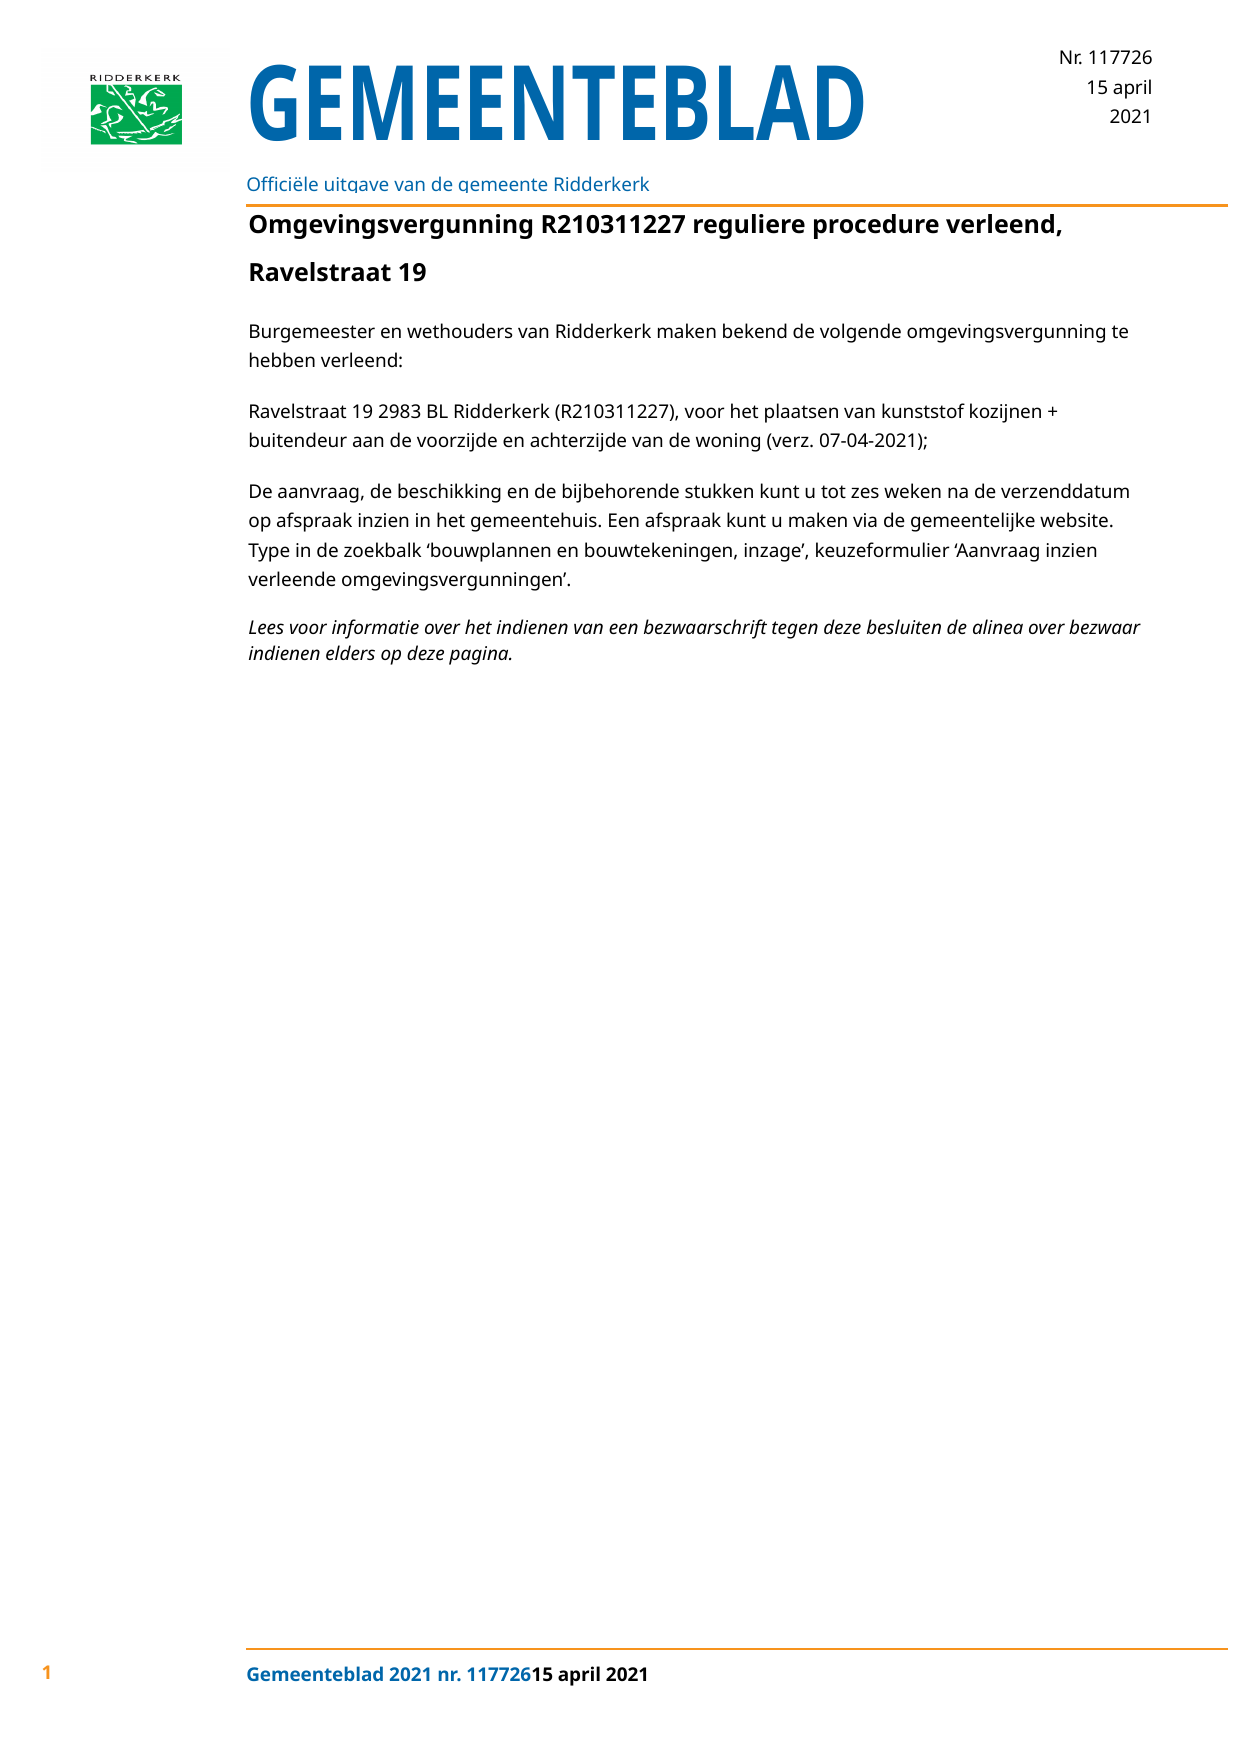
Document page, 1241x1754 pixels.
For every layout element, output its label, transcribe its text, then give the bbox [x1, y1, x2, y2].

text Burgemeester en wethouders van Ridderkerk maken bekend de volgende omgevingsvergunning te hebben verleend: [248, 318, 1152, 373]
picture [41, 47, 231, 172]
text Ravelstraat 19 2983 BL Ridderkerk (R210311227), voor het plaatsen van kunststof kozijnen + buitendeur aan de voorzijde en achterzijde van de woning (verz. 07-04-2021); [248, 398, 1152, 453]
text Omgevingsvergunning R210311227 reguliere procedure verleend, Ravelstraat 19 [248, 207, 1152, 288]
text De aanvraag, de beschikking en de bijbehorende stukken kunt u tot zes weken na de verzenddatum op afspraak inzien in het gemeentehuis. Een afspraak kunt u maken via de gemeentelijke website. Type in de zoekbalk ‘bouwplannen en bouwtekeningen, inzage’, keuzeformulier ‘Aanvraag inzien verleende omgevingsvergunningen’. [248, 478, 1152, 592]
text Lees voor informatie over het indienen van een bezwaarschrift tegen deze besluiten de alinea over bezwaar indienen elders op deze pagina. [248, 614, 1152, 666]
